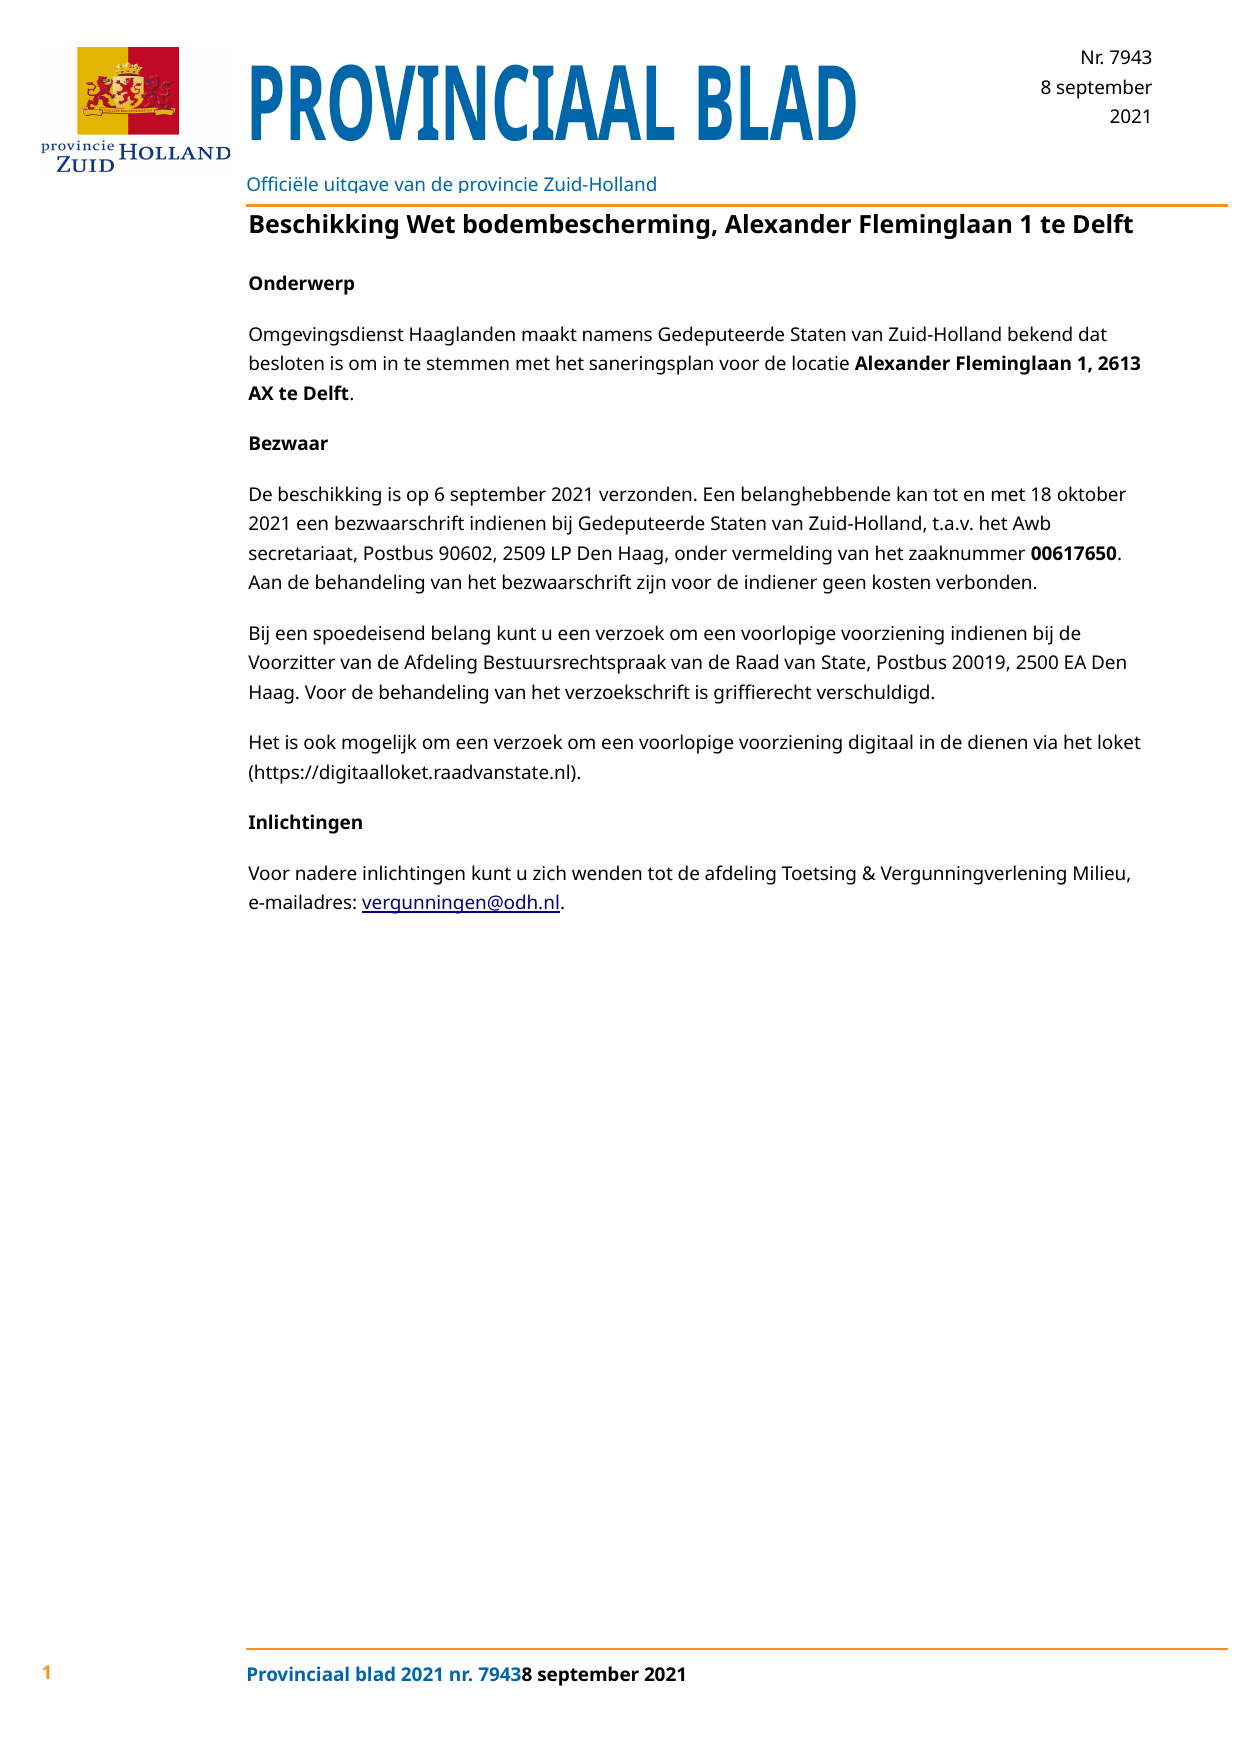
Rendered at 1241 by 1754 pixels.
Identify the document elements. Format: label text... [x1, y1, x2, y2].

text De beschikking is op 6 september 2021 verzonden. Een belanghebbende kan tot en met 18 oktober 2021 een bezwaarschrift indienen bij Gedeputeerde Staten van Zuid-Holland, t.a.v. het Awb secretariaat, Postbus 90602, 2509 LP Den Haag, onder vermelding van het zaaknummer 00617650. Aan de behandeling van het bezwaarschrift zijn voor de indiener geen kosten verbonden. [248, 481, 1152, 595]
text Omgevingsdienst Haaglanden maakt namens Gedeputeerde Staten van Zuid-Holland bekend dat besloten is om in te stemmen met het saneringsplan voor de locatie Alexander Fleminglaan 1, 2613 AX te Delft. [248, 321, 1152, 406]
text Beschikking Wet bodembescherming, Alexander Fleminglaan 1 te Delft [248, 207, 1152, 241]
picture [41, 47, 231, 172]
text Onderwerp [248, 270, 1152, 296]
text Het is ook mogelijk om een verzoek om een voorlopige voorziening digitaal in de dienen via het loket (https://digitaalloket.raadvanstate.nl). [248, 729, 1152, 785]
text Bij een spoedeisend belang kunt u een verzoek om een voorlopige voorziening indienen bij de Voorzitter van de Afdeling Bestuursrechtspraak van de Raad van State, Postbus 20019, 2500 EA Den Haag. Voor de behandeling van het verzoekschrift is griffierecht verschuldigd. [248, 620, 1152, 705]
text Bezwaar [248, 430, 1152, 456]
text Voor nadere inlichtingen kunt u zich wenden tot de afdeling Toetsing & Vergunningverlening Milieu, e-mailadres: vergunningen@odh.nl. [248, 860, 1152, 915]
text Inlichtingen [248, 809, 1152, 835]
